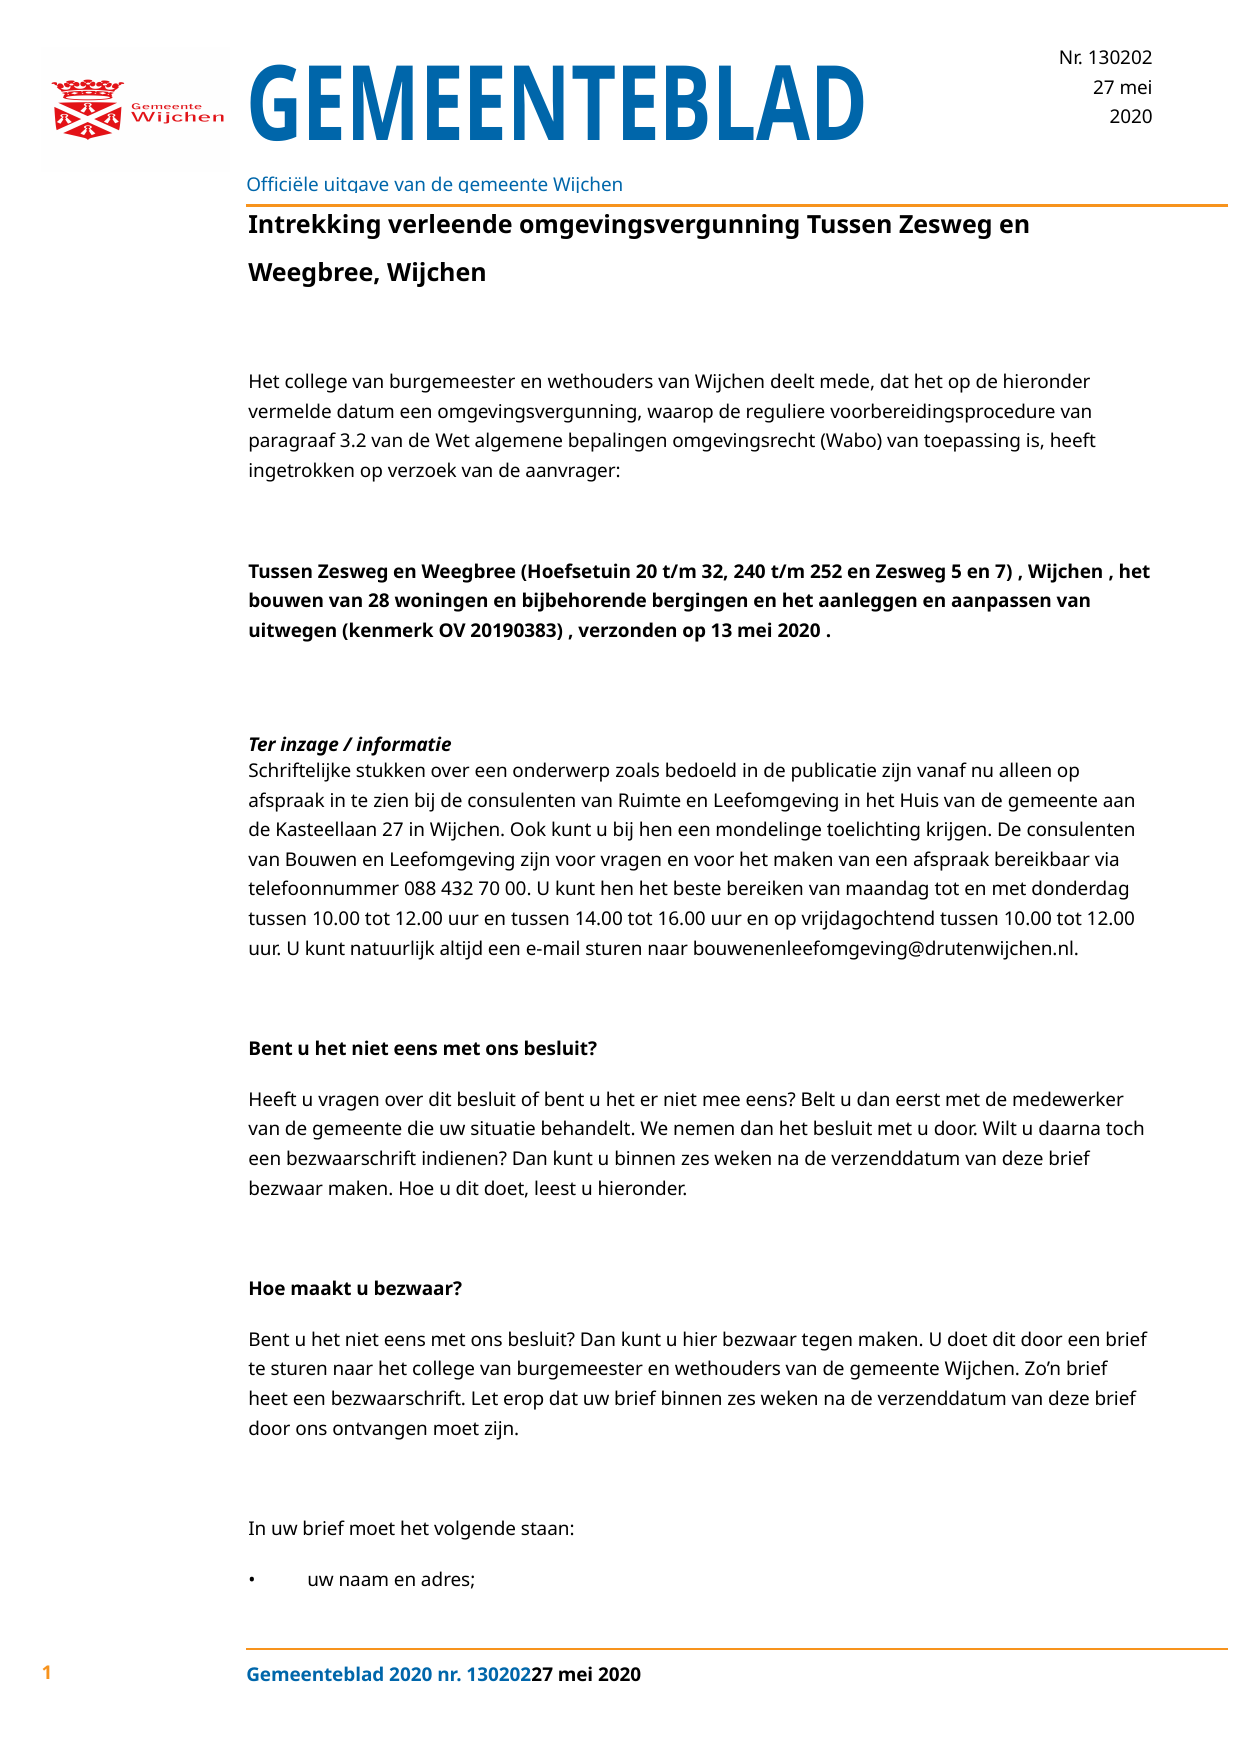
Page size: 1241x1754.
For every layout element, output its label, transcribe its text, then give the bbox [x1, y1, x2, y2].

text Bent u het niet eens met ons besluit? Dan kunt u hier bezwaar tegen maken. U doet dit door een brief te sturen naar het college van burgemeester en wethouders van de gemeente Wijchen. Zo’n brief heet een bezwaarschrift. Let erop dat uw brief binnen zes weken na de verzenddatum van deze brief door ons ontvangen moet zijn. [248, 1326, 1152, 1440]
text Tussen Zesweg en Weegbree (Hoefsetuin 20 t/m 32, 240 t/m 252 en Zesweg 5 en 7) , Wijchen , het bouwen van 28 woningen en bijbehorende bergingen en het aanleggen en aanpassen van uitwegen (kenmerk OV 20190383) , verzonden op 13 mei 2020 . [248, 558, 1152, 643]
text Intrekking verleende omgevingsvergunning Tussen Zesweg en Weegbree, Wijchen [248, 207, 1152, 288]
list uw naam en adres; [248, 1566, 1152, 1592]
picture [41, 47, 231, 172]
text Heeft u vragen over dit besluit of bent u het er niet mee eens? Belt u dan eerst met de medewerker van de gemeente die uw situatie behandelt. We nemen dan het besluit met u door. Wilt u daarna toch een bezwaarschrift indienen? Dan kunt u binnen zes weken na de verzenddatum van deze brief bezwaar maken. Hoe u dit doet, leest u hieronder. [248, 1086, 1152, 1200]
text Hoe maakt u bezwaar? [248, 1276, 1152, 1301]
text Schriftelijke stukken over een onderwerp zoals bedoeld in de publicatie zijn vanaf nu alleen op afspraak in te zien bij de consulenten van Ruimte en Leefomgeving in het Huis van de gemeente aan de Kasteellaan 27 in Wijchen. Ook kunt u bij hen een mondelinge toelichting krijgen. De consulenten van Bouwen en Leefomgeving zijn voor vragen en voor het maken van een afspraak bereikbaar via telefoonnummer 088 432 70 00. U kunt hen het beste bereiken van maandag tot en met donderdag tussen 10.00 tot 12.00 uur en tussen 14.00 tot 16.00 uur en op vrijdagochtend tussen 10.00 tot 12.00 uur. U kunt natuurlijk altijd een e-mail sturen naar bouwenenleefomgeving@drutenwijchen.nl. [248, 757, 1152, 960]
text Het college van burgemeester en wethouders van Wijchen deelt mede, dat het op de hieronder vermelde datum een omgevingsvergunning, waarop de reguliere voorbereidingsprocedure van paragraaf 3.2 van de Wet algemene bepalingen omgevingsrecht (Wabo) van toepassing is, heeft ingetrokken op verzoek van de aanvrager: [248, 368, 1152, 483]
text In uw brief moet het volgende staan: [248, 1516, 1152, 1541]
text Ter inzage / informatie [248, 731, 1152, 757]
text Bent u het niet eens met ons besluit? [248, 1036, 1152, 1061]
